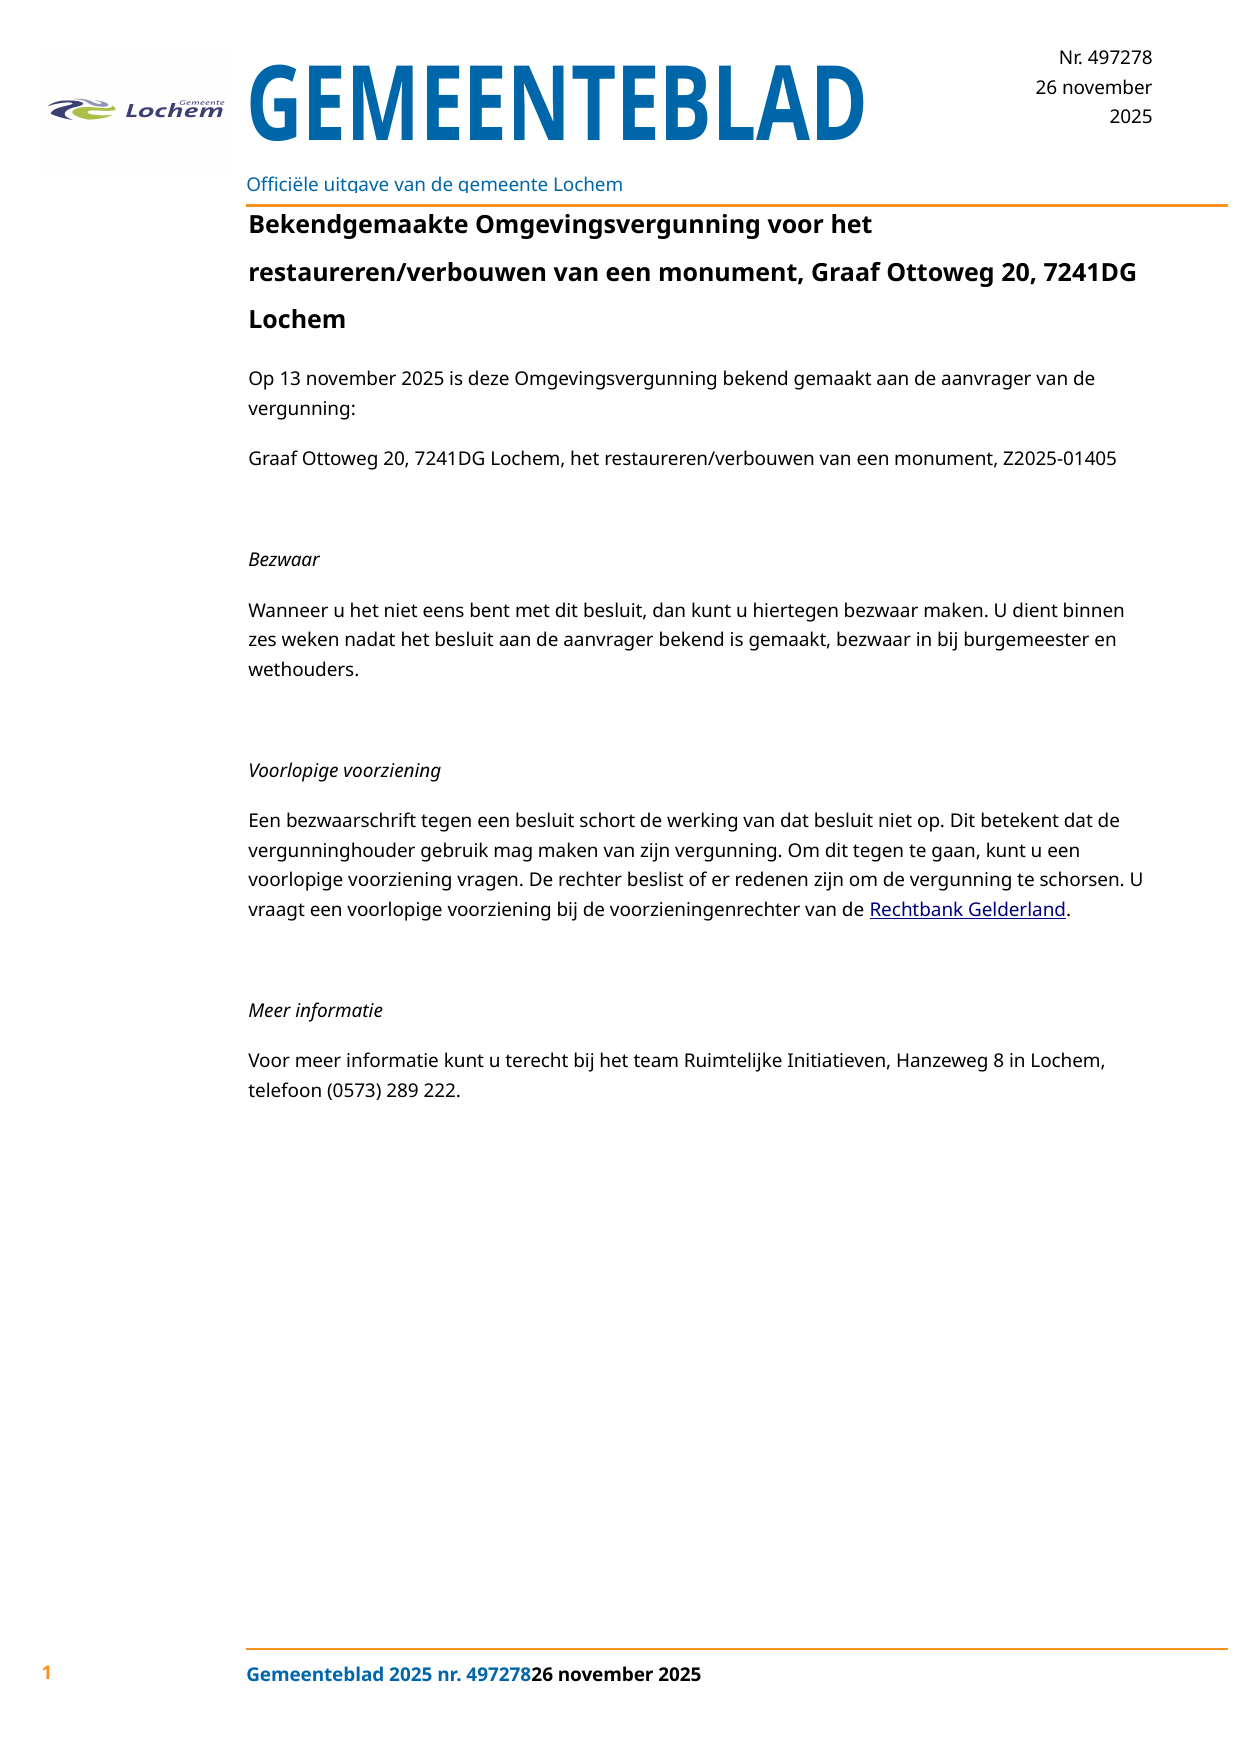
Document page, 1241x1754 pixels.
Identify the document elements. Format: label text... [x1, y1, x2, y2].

text Voorlopige voorziening [248, 757, 1152, 782]
text Wanneer u het niet eens bent met dit besluit, dan kunt u hiertegen bezwaar maken. U dient binnen zes weken nadat het besluit aan de aanvrager bekend is gemaakt, bezwaar in bij burgemeester en wethouders. [248, 597, 1152, 682]
text Graaf Ottoweg 20, 7241DG Lochem, het restaureren/verbouwen van een monument, Z2025-01405 [248, 446, 1152, 471]
text Een bezwaarschrift tegen een besluit schort de werking van dat besluit niet op. Dit betekent dat de vergunninghouder gebruik mag maken van zijn vergunning. Om dit tegen te gaan, kunt u een voorlopige voorziening vragen. De rechter beslist of er redenen zijn om de vergunning te schorsen. U vraagt een voorlopige voorziening bij de voorzieningenrechter van de Rechtbank Gelderland. [248, 807, 1152, 922]
text Bekendgemaakte Omgevingsvergunning voor het restaureren/verbouwen van een monument, Graaf Ottoweg 20, 7241DG Lochem [248, 207, 1152, 336]
text Meer informatie [248, 997, 1152, 1022]
text Op 13 november 2025 is deze Omgevingsvergunning bekend gemaakt aan de aanvrager van de vergunning: [248, 366, 1152, 421]
text Voor meer informatie kunt u terecht bij het team Ruimtelijke Initiatieven, Hanzeweg 8 in Lochem, telefoon (0573) 289 222. [248, 1047, 1152, 1102]
picture [41, 47, 231, 172]
text Bezwaar [248, 546, 1152, 572]
